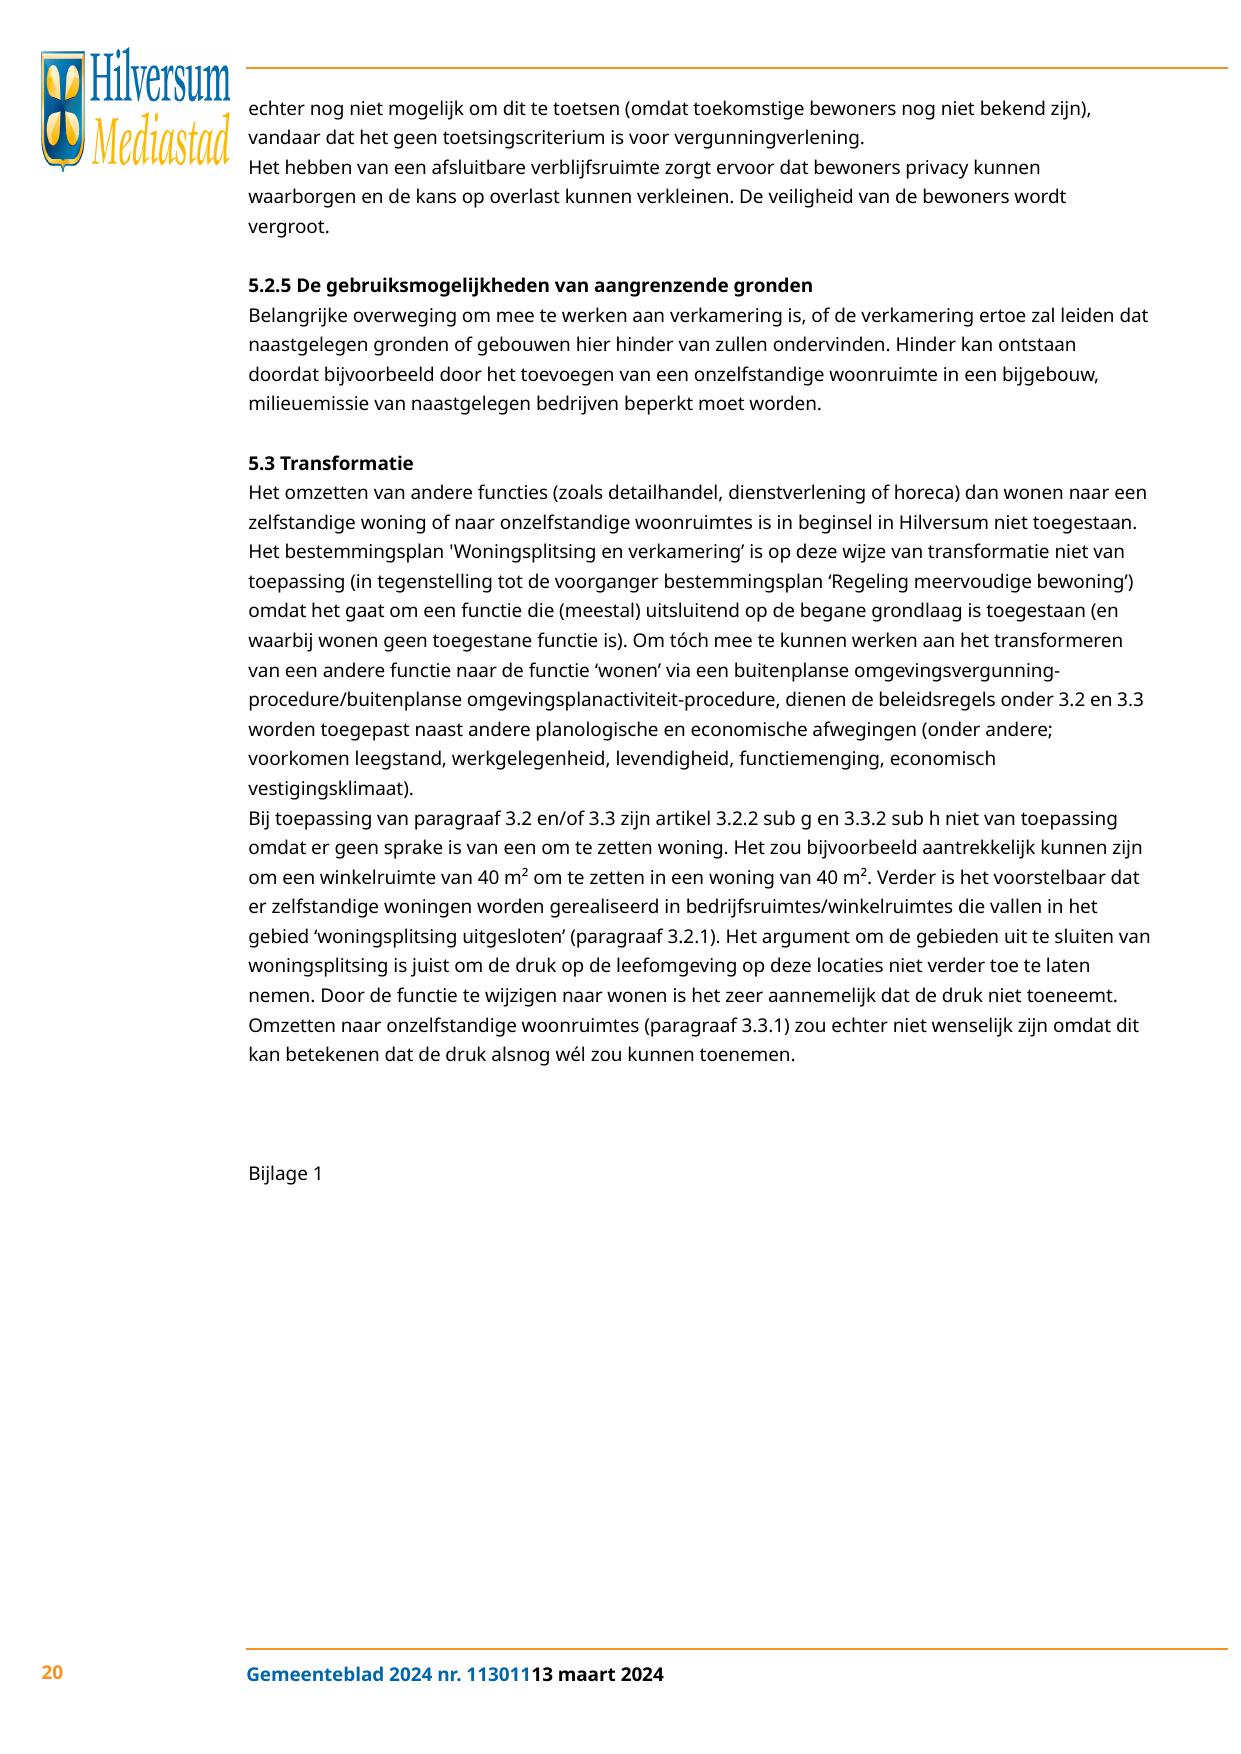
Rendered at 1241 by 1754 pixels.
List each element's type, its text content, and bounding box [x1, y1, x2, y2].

text Bij toepassing van paragraaf 3.2 en/of 3.3 zijn artikel 3.2.2 sub g en 3.3.2 sub h niet van toepassing omdat er geen sprake is van een om te zetten woning. Het zou bijvoorbeeld aantrekkelijk kunnen zijn om een winkelruimte van 40 m² om te zetten in een woning van 40 m². Verder is het voorstelbaar dat er zelfstandige woningen worden gerealiseerd in bedrijfsruimtes/winkelruimtes die vallen in het gebied ‘woningsplitsing uitgesloten’ (paragraaf 3.2.1). Het argument om de gebieden uit te sluiten van woningsplitsing is juist om de druk op de leefomgeving op deze locaties niet verder toe te laten nemen. Door de functie te wijzigen naar wonen is het zeer aannemelijk dat de druk niet toeneemt. Omzetten naar onzelfstandige woonruimtes (paragraaf 3.3.1) zou echter niet wenselijk zijn omdat dit kan betekenen dat de druk alsnog wél zou kunnen toenemen. [248, 805, 1152, 1067]
text Belangrijke overweging om mee te werken aan verkamering is, of de verkamering ertoe zal leiden dat naastgelegen gronden of gebouwen hier hinder van zullen ondervinden. Hinder kan ontstaan doordat bijvoorbeeld door het toevoegen van een onzelfstandige woonruimte in een bijgebouw, milieuemissie van naastgelegen bedrijven beperkt moet worden. [248, 302, 1152, 416]
text 5.3 Transformatie [248, 450, 1152, 476]
text echter nog niet mogelijk om dit te toetsen (omdat toekomstige bewoners nog niet bekend zijn), vandaar dat het geen toetsingscriterium is voor vergunningverlening. [248, 95, 1152, 150]
text 5.2.5 De gebruiksmogelijkheden van aangrenzende gronden [248, 272, 1152, 298]
picture [41, 47, 231, 172]
text Bijlage 1 [248, 1160, 1152, 1186]
text Het hebben van een afsluitbare verblijfsruimte zorgt ervoor dat bewoners privacy kunnen waarborgen en de kans op overlast kunnen verkleinen. De veiligheid van de bewoners wordt vergroot. [248, 154, 1152, 239]
text Het omzetten van andere functies (zoals detailhandel, dienstverlening of horeca) dan wonen naar een zelfstandige woning of naar onzelfstandige woonruimtes is in beginsel in Hilversum niet toegestaan. Het bestemmingsplan 'Woningsplitsing en verkamering’ is op deze wijze van transformatie niet van toepassing (in tegenstelling tot de voorganger bestemmingsplan ‘Regeling meervoudige bewoning’) omdat het gaat om een functie die (meestal) uitsluitend op de begane grondlaag is toegestaan (en waarbij wonen geen toegestane functie is). Om tóch mee te kunnen werken aan het transformeren van een andere functie naar de functie ‘wonen’ via een buitenplanse omgevingsvergunning-procedure/buitenplanse omgevingsplanactiviteit-procedure, dienen de beleidsregels onder 3.2 en 3.3 worden toegepast naast andere planologische en economische afwegingen (onder andere; voorkomen leegstand, werkgelegenheid, levendigheid, functiemenging, economisch vestigingsklimaat). [248, 479, 1152, 801]
